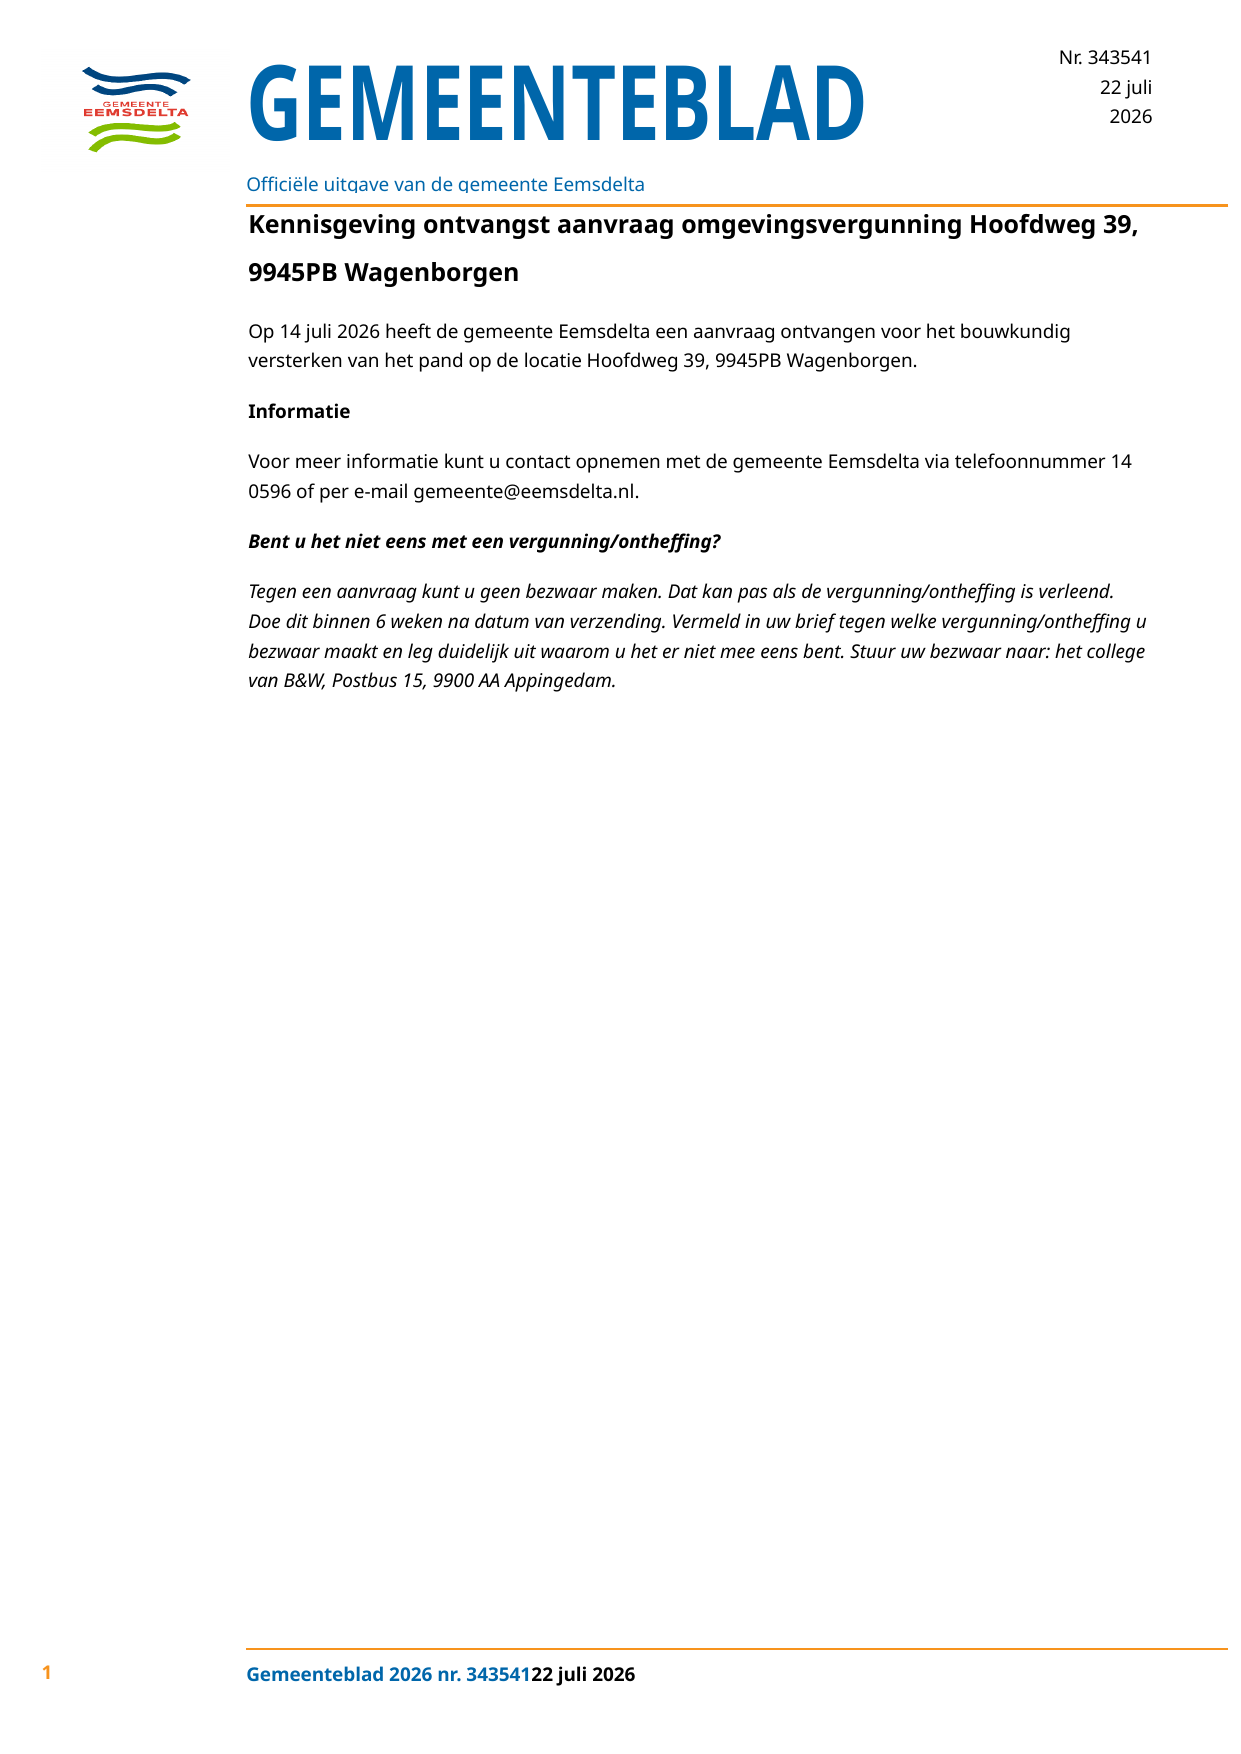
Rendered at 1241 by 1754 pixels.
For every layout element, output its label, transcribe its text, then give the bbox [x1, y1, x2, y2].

text Kennisgeving ontvangst aanvraag omgevingsvergunning Hoofdweg 39, 9945PB Wagenborgen [248, 207, 1152, 288]
text Bent u het niet eens met een vergunning/ontheffing? [248, 528, 1152, 554]
picture [41, 47, 231, 172]
text Op 14 juli 2026 heeft de gemeente Eemsdelta een aanvraag ontvangen voor het bouwkundig versterken van het pand op de locatie Hoofdweg 39, 9945PB Wagenborgen. [248, 318, 1152, 373]
text Informatie [248, 398, 1152, 424]
text Tegen een aanvraag kunt u geen bezwaar maken. Dat kan pas als de vergunning/ontheffing is verleend. Doe dit binnen 6 weken na datum van verzending. Vermeld in uw brief tegen welke vergunning/ontheffing u bezwaar maakt en leg duidelijk uit waarom u het er niet mee eens bent. Stuur uw bezwaar naar: het college van B&W, Postbus 15, 9900 AA Appingedam. [248, 579, 1152, 693]
text Voor meer informatie kunt u contact opnemen met de gemeente Eemsdelta via telefoonnummer 14 0596 of per e-mail gemeente@eemsdelta.nl. [248, 448, 1152, 504]
